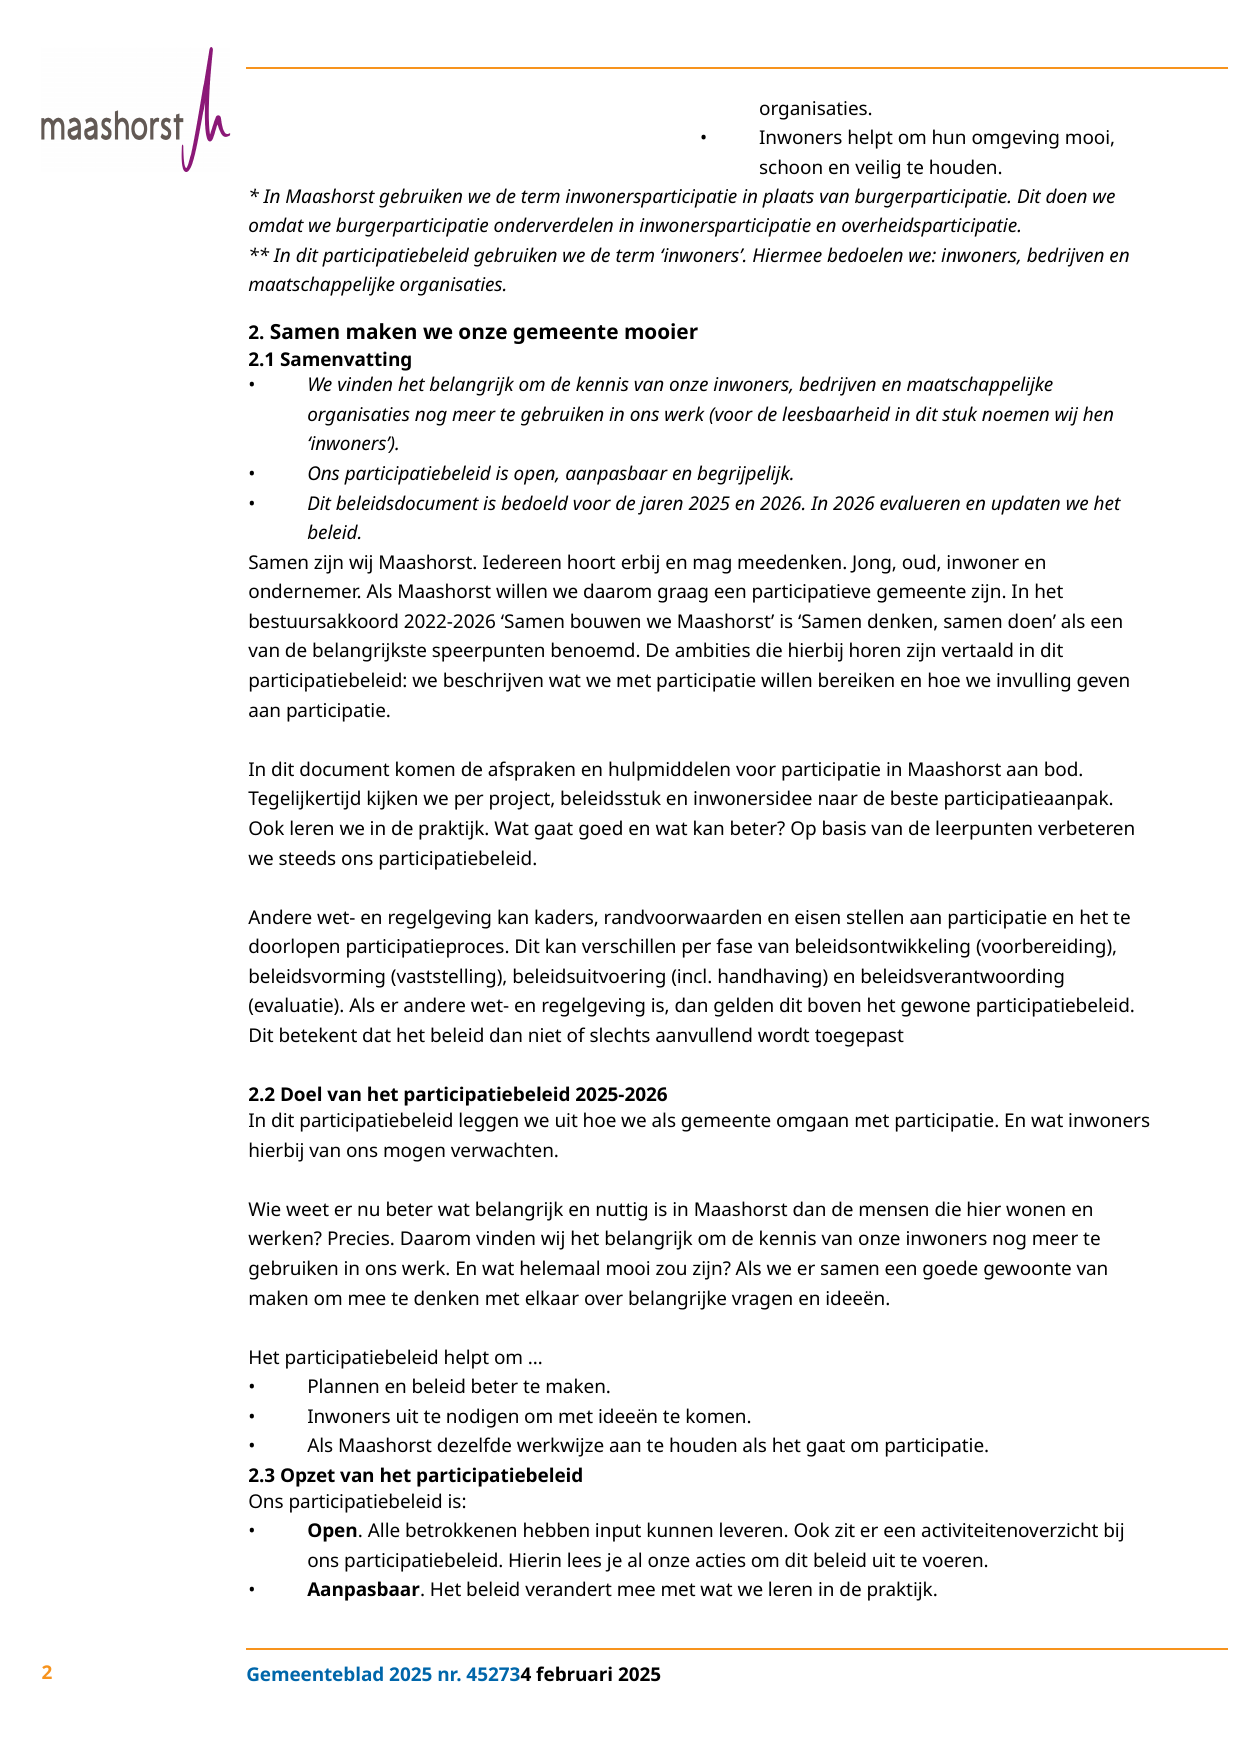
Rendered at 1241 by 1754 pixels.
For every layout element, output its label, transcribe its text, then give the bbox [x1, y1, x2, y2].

list Open. Alle betrokkenen hebben input kunnen leveren. Ook zit er een activiteitenoverzicht bij ons participatiebeleid. Hierin lees je al onze acties om dit beleid uit te voeren. [248, 1517, 1152, 1573]
text Het participatiebeleid helpt om … [248, 1344, 1152, 1369]
text ** In dit participatiebeleid gebruiken we de term ‘inwoners’. Hiermee bedoelen we: inwoners, bedrijven en maatschappelijke organisaties. [248, 242, 1152, 297]
text 2.2 Doel van het participatiebeleid 2025-2026 [248, 1081, 1152, 1107]
text In dit participatiebeleid leggen we uit hoe we als gemeente omgaan met participatie. En wat inwoners hierbij van ons mogen verwachten. [248, 1107, 1152, 1162]
text 2.1 Samenvatting [248, 346, 1152, 371]
text * In Maashorst gebruiken we de term inwonersparticipatie in plaats van burgerparticipatie. Dit doen we omdat we burgerparticipatie onderverdelen in inwonersparticipatie en overheidsparticipatie. [248, 183, 1152, 238]
list Als Maashorst dezelfde werkwijze aan te houden als het gaat om participatie. [248, 1433, 1152, 1458]
text Ons participatiebeleid is: [248, 1488, 1152, 1514]
list Plannen en beleid beter te maken. [248, 1373, 1152, 1399]
list Ons participatiebeleid is open, aanpasbaar en begrijpelijk. [248, 460, 1152, 486]
text In dit document komen de afspraken en hulpmiddelen voor participatie in Maashorst aan bod. Tegelijkertijd kijken we per project, beleidsstuk en inwonersidee naar de beste participatieaanpak. Ook leren we in de praktijk. Wat gaat goed en wat kan beter? Op basis van de leerpunten verbeteren we steeds ons participatiebeleid. [248, 756, 1152, 871]
table_cell organisaties. Inwoners helpt om hun omgeving mooi, schoon en veilig te houden. [700, 95, 1152, 180]
table_cell [248, 95, 700, 180]
list Dit beleidsdocument is bedoeld voor de jaren 2025 en 2026. In 2026 evalueren en updaten we het beleid. [248, 490, 1152, 545]
list Inwoners uit te nodigen om met ideeën te komen. [248, 1403, 1152, 1429]
text Andere wet- en regelgeving kan kaders, randvoorwaarden en eisen stellen aan participatie en het te doorlopen participatieproces. Dit kan verschillen per fase van beleidsontwikkeling (voorbereiding), beleidsvorming (vaststelling), beleidsuitvoering (incl. handhaving) en beleidsverantwoording (evaluatie). Als er andere wet- en regelgeving is, dan gelden dit boven het gewone participatiebeleid. Dit betekent dat het beleid dan niet of slechts aanvullend wordt toegepast [248, 904, 1152, 1048]
list We vinden het belangrijk om de kennis van onze inwoners, bedrijven en maatschappelijke organisaties nog meer te gebruiken in ons werk (voor de leesbaarheid in dit stuk noemen wij hen ‘inwoners’). [248, 371, 1152, 456]
list Aanpasbaar. Het beleid verandert mee met wat we leren in de praktijk. [248, 1577, 1152, 1602]
text Samen zijn wij Maashorst. Iedereen hoort erbij en mag meedenken. Jong, oud, inwoner en ondernemer. Als Maashorst willen we daarom graag een participatieve gemeente zijn. In het bestuursakkoord 2022-2026 ‘Samen bouwen we Maashorst’ is ‘Samen denken, samen doen’ als een van de belangrijkste speerpunten benoemd. De ambities die hierbij horen zijn vertaald in dit participatiebeleid: we beschrijven wat we met participatie willen bereiken en hoe we invulling geven aan participatie. [248, 549, 1152, 723]
text 2.3 Opzet van het participatiebeleid [248, 1462, 1152, 1488]
text Wie weet er nu beter wat belangrijk en nuttig is in Maashorst dan de mensen die hier wonen en werken? Precies. Daarom vinden wij het belangrijk om de kennis van onze inwoners nog meer te gebruiken in ons werk. En wat helemaal mooi zou zijn? Als we er samen een goede gewoonte van maken om mee te denken met elkaar over belangrijke vragen en ideeën. [248, 1196, 1152, 1310]
picture [41, 47, 231, 172]
text 2. Samen maken we onze gemeente mooier [248, 317, 1152, 346]
